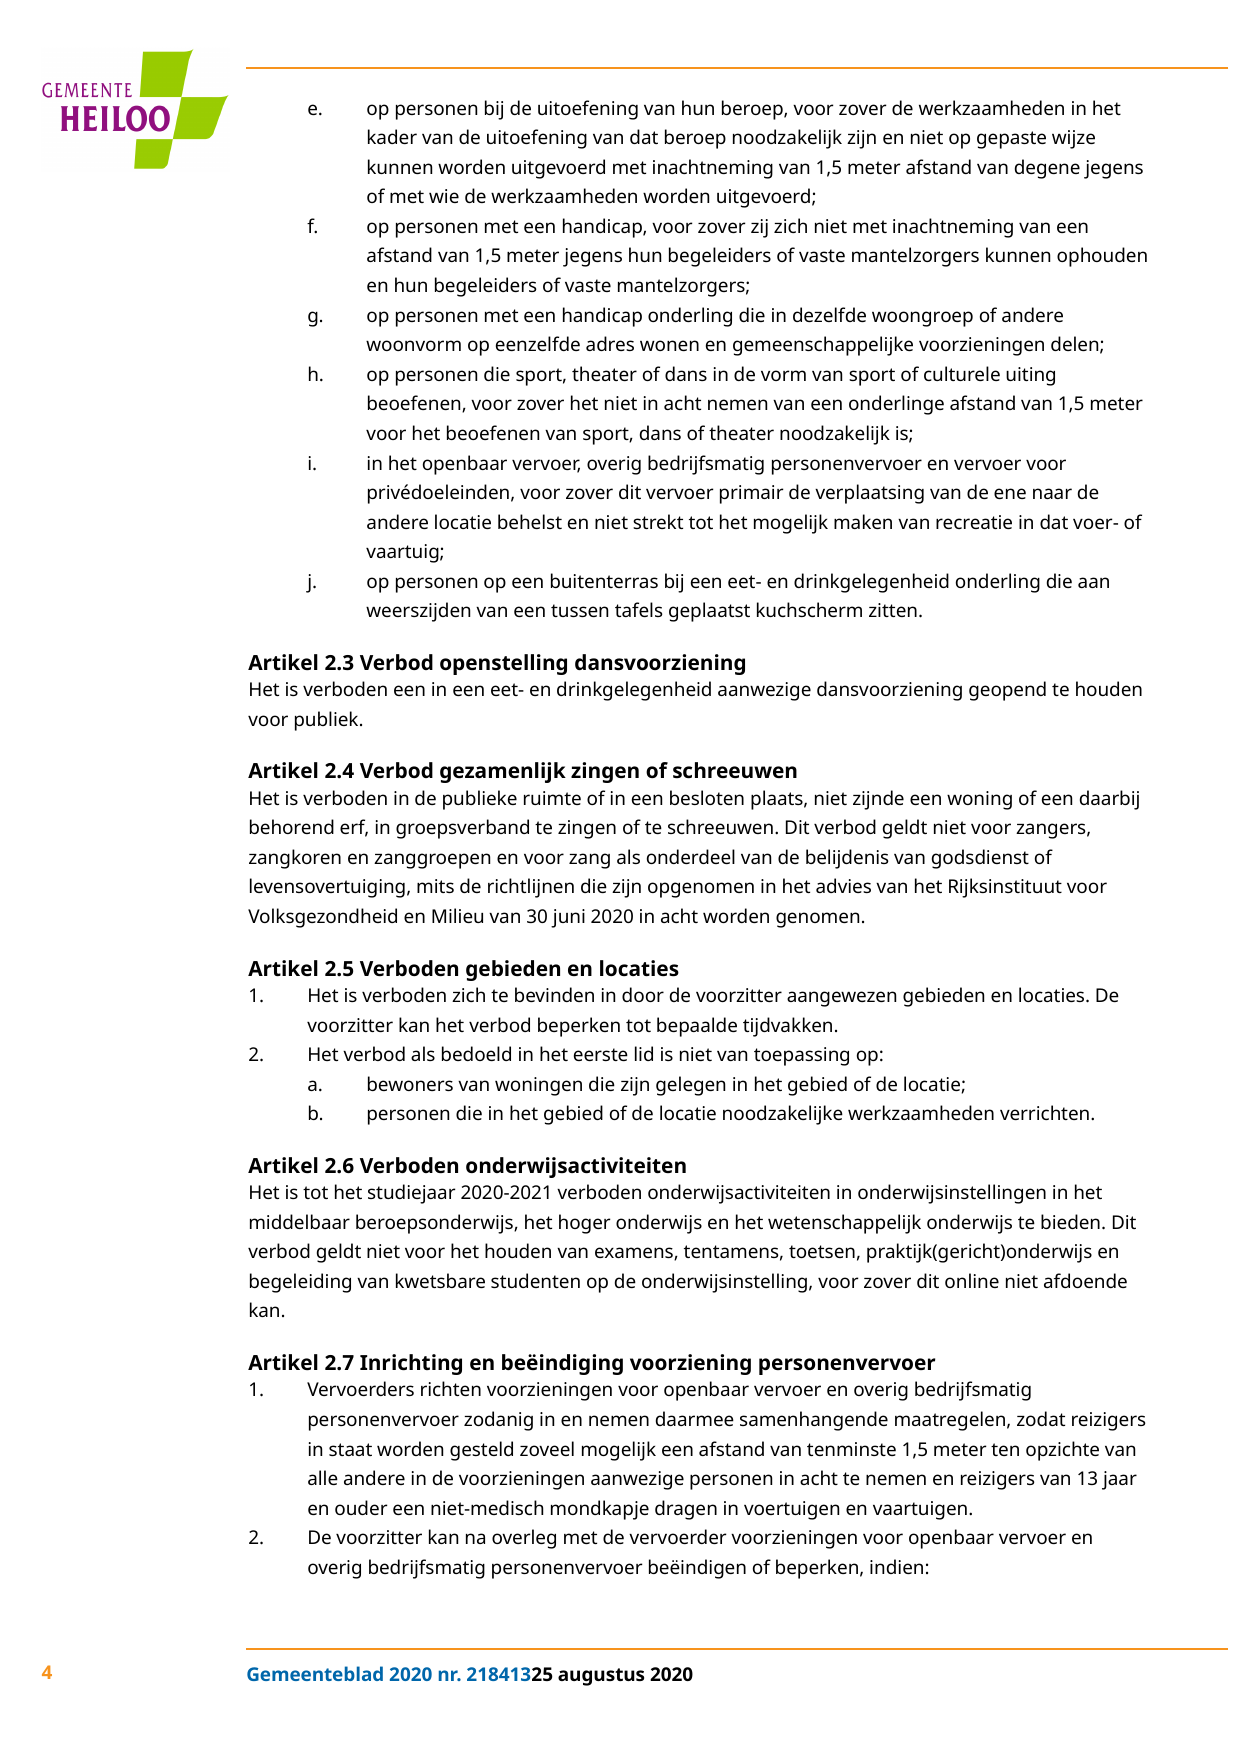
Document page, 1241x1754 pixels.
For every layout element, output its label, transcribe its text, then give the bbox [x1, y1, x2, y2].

text Het is verboden een in een eet- en drinkgelegenheid aanwezige dansvoorziening geopend te houden voor publiek. [248, 677, 1152, 732]
list Vervoerders richten voorzieningen voor openbaar vervoer en overig bedrijfsmatig personenvervoer zodanig in en nemen daarmee samenhangende maatregelen, zodat reizigers in staat worden gesteld zoveel mogelijk een afstand van tenminste 1,5 meter ten opzichte van alle andere in de voorzieningen aanwezige personen in acht te nemen en reizigers van 13 jaar en ouder een niet-medisch mondkapje dragen in voertuigen en vaartuigen. [248, 1377, 1152, 1521]
text Het is tot het studiejaar 2020-2021 verboden onderwijsactiviteiten in onderwijsinstellingen in het middelbaar beroepsonderwijs, het hoger onderwijs en het wetenschappelijk onderwijs te bieden. Dit verbod geldt niet voor het houden van examens, tentamens, toetsen, praktijk(gericht)onderwijs en begeleiding van kwetsbare studenten op de onderwijsinstelling, voor zover dit online niet afdoende kan. [248, 1179, 1152, 1323]
text Artikel 2.7 Inrichting en beëindiging voorziening personenvervoer [248, 1348, 1152, 1377]
text Artikel 2.4 Verbod gezamenlijk zingen of schreeuwen [248, 757, 1152, 785]
list bewoners van woningen die zijn gelegen in het gebied of de locatie; [307, 1071, 1152, 1097]
list De voorzitter kan na overleg met de vervoerder voorzieningen voor openbaar vervoer en overig bedrijfsmatig personenvervoer beëindigen of beperken, indien: [248, 1524, 1152, 1580]
list op personen die sport, theater of dans in de vorm van sport of culturele uiting beoefenen, voor zover het niet in acht nemen van een onderlinge afstand van 1,5 meter voor het beoefenen van sport, dans of theater noodzakelijk is; [307, 361, 1152, 446]
text Het is verboden in de publieke ruimte of in een besloten plaats, niet zijnde een woning of een daarbij behorend erf, in groepsverband te zingen of te schreeuwen. Dit verbod geldt niet voor zangers, zangkoren en zanggroepen en voor zang als onderdeel van de belijdenis van godsdienst of levensovertuiging, mits de richtlijnen die zijn opgenomen in het advies van het Rijksinstituut voor Volksgezondheid en Milieu van 30 juni 2020 in acht worden genomen. [248, 785, 1152, 929]
text Artikel 2.3 Verbod openstelling dansvoorziening [248, 648, 1152, 677]
list personen die in het gebied of de locatie noodzakelijke werkzaamheden verrichten. [307, 1101, 1152, 1126]
picture [41, 47, 231, 172]
list in het openbaar vervoer, overig bedrijfsmatig personenvervoer en vervoer voor privédoeleinden, voor zover dit vervoer primair de verplaatsing van de ene naar de andere locatie behelst en niet strekt tot het mogelijk maken van recreatie in dat voer- of vaartuig; [307, 450, 1152, 564]
list op personen op een buitenterras bij een eet- en drinkgelegenheid onderling die aan weerszijden van een tussen tafels geplaatst kuchscherm zitten. [307, 568, 1152, 623]
list Het verbod als bedoeld in het eerste lid is niet van toepassing op: [248, 1041, 1152, 1067]
list op personen bij de uitoefening van hun beroep, voor zover de werkzaamheden in het kader van de uitoefening van dat beroep noodzakelijk zijn en niet op gepaste wijze kunnen worden uitgevoerd met inachtneming van 1,5 meter afstand van degene jegens of met wie de werkzaamheden worden uitgevoerd; [307, 95, 1152, 209]
list op personen met een handicap onderling die in dezelfde woongroep of andere woonvorm op eenzelfde adres wonen en gemeenschappelijke voorzieningen delen; [307, 302, 1152, 357]
text Artikel 2.5 Verboden gebieden en locaties [248, 954, 1152, 982]
list Het is verboden zich te bevinden in door de voorzitter aangewezen gebieden en locaties. De voorzitter kan het verbod beperken tot bepaalde tijdvakken. [248, 982, 1152, 1037]
list op personen met een handicap, voor zover zij zich niet met inachtneming van een afstand van 1,5 meter jegens hun begeleiders of vaste mantelzorgers kunnen ophouden en hun begeleiders of vaste mantelzorgers; [307, 213, 1152, 298]
text Artikel 2.6 Verboden onderwijsactiviteiten [248, 1151, 1152, 1179]
